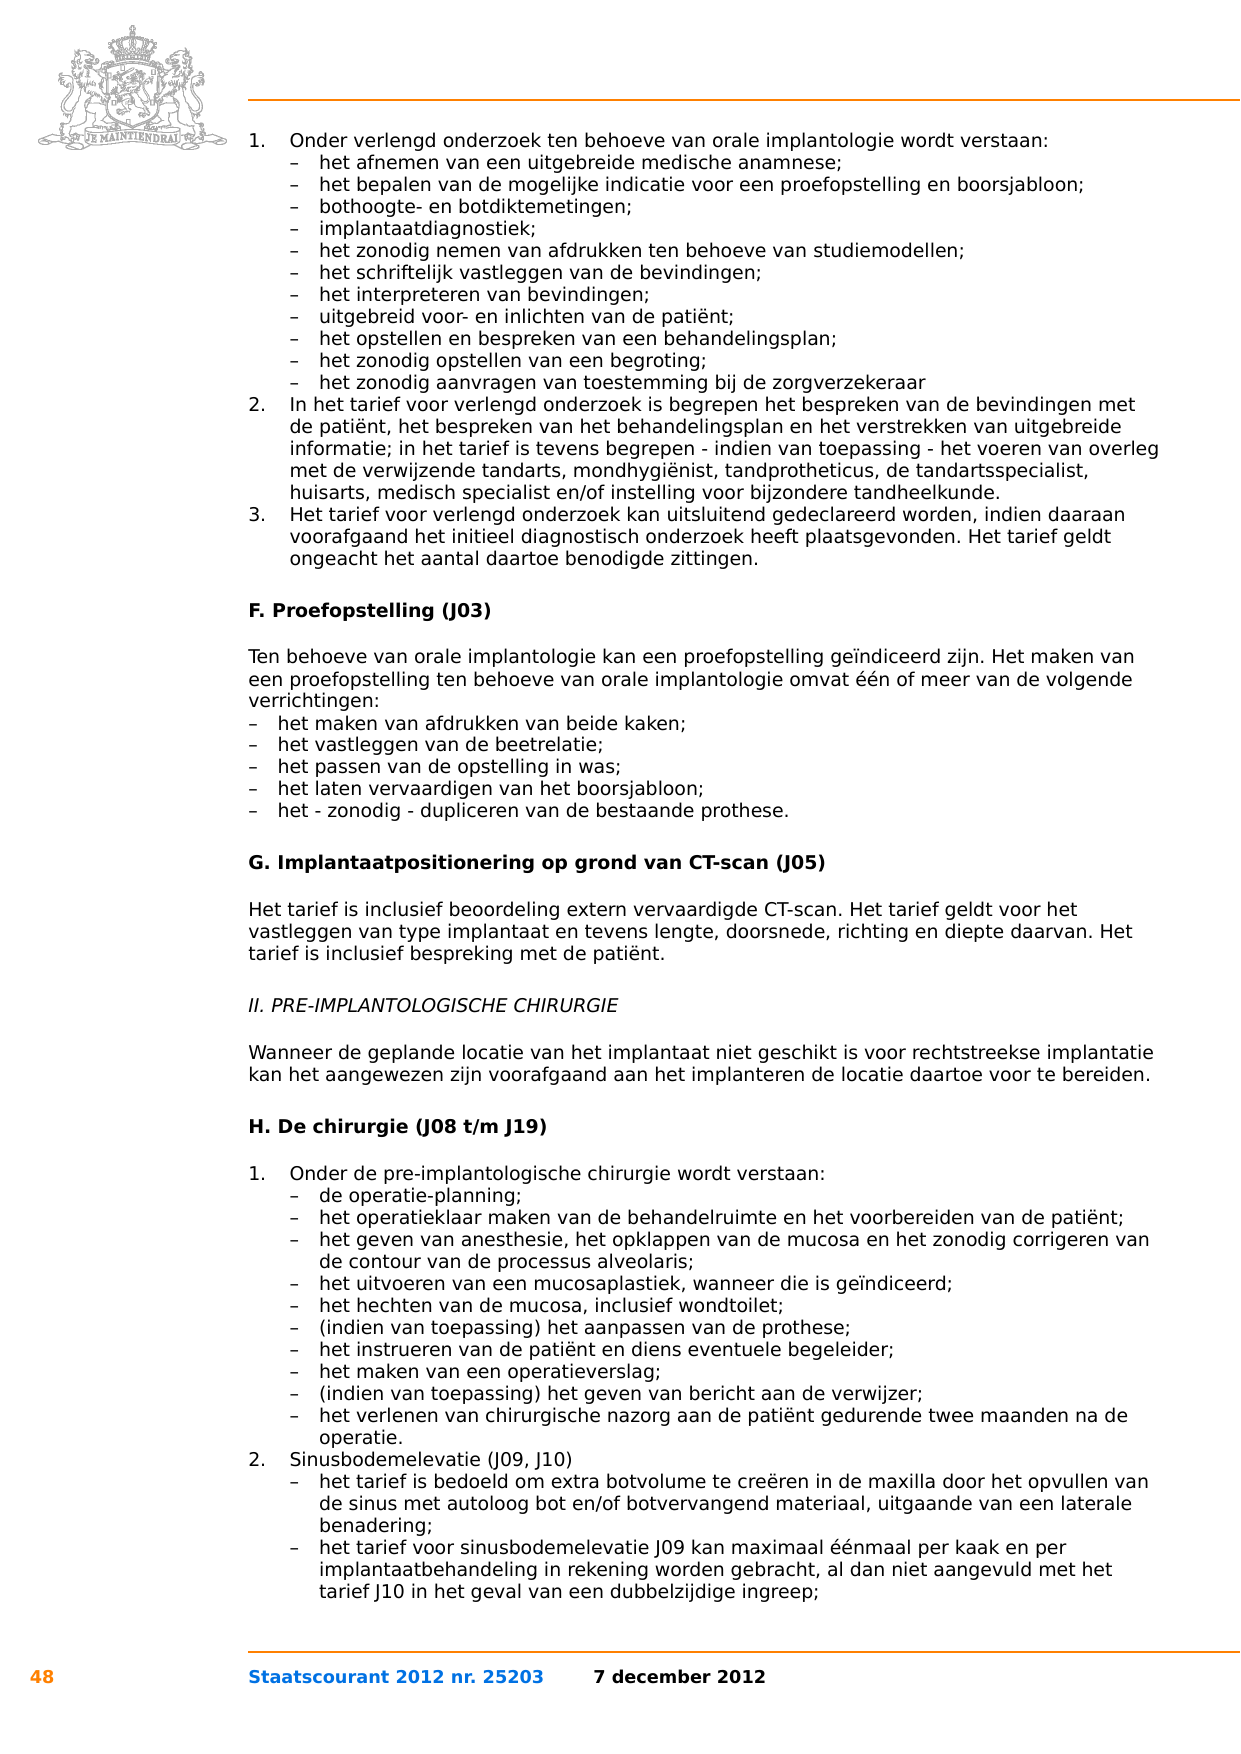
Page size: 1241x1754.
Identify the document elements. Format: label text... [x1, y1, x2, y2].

text – het maken van een operatieverslag; [289, 1361, 1163, 1383]
text 2. Sinusbodemelevatie (J09, J10) [248, 1449, 1163, 1471]
text – het tarief voor sinusbodemelevatie J09 kan maximaal éénmaal per kaak en per implantaatbehandeling in rekening worden gebracht, al dan niet aangevuld met het tarief J10 in het geval van een dubbelzijdige ingreep; [289, 1537, 1163, 1603]
text 1. Onder verlengd onderzoek ten behoeve van orale implantologie wordt verstaan: [248, 130, 1163, 152]
text – het bepalen van de mogelijke indicatie voor een proefopstelling en boorsjabloon; [289, 174, 1163, 196]
subtitle H. De chirurgie (J08 t/m J19) [248, 1116, 1163, 1138]
text – (indien van toepassing) het aanpassen van de prothese; [289, 1317, 1163, 1339]
text – het hechten van de mucosa, inclusief wondtoilet; [289, 1295, 1163, 1317]
text – het operatieklaar maken van de behandelruimte en het voorbereiden van de patiënt; [289, 1207, 1163, 1229]
text 1. Onder de pre-implantologische chirurgie wordt verstaan: [248, 1163, 1163, 1185]
text – de operatie-planning; [289, 1185, 1163, 1207]
text – het instrueren van de patiënt en diens eventuele begeleider; [289, 1339, 1163, 1361]
text – het uitvoeren van een mucosaplastiek, wanneer die is geïndiceerd; [289, 1273, 1163, 1295]
text Wanneer de geplande locatie van het implantaat niet geschikt is voor rechtstreekse implantatie kan het aangewezen zijn voorafgaand aan het implanteren de locatie daartoe voor te bereiden. [248, 1042, 1163, 1086]
text – uitgebreid voor- en inlichten van de patiënt; [289, 306, 1163, 328]
text – (indien van toepassing) het geven van bericht aan de verwijzer; [289, 1383, 1163, 1405]
subtitle F. Proefopstelling (J03) [248, 599, 1163, 621]
text – het zonodig aanvragen van toestemming bij de zorgverzekeraar [289, 372, 1163, 394]
text – het maken van afdrukken van beide kaken; [248, 712, 1163, 734]
text – het passen van de opstelling in was; [248, 756, 1163, 778]
text – het zonodig nemen van afdrukken ten behoeve van studiemodellen; [289, 240, 1163, 262]
text – het geven van anesthesie, het opklappen van de mucosa en het zonodig corrigeren van de contour van de processus alveolaris; [289, 1229, 1163, 1273]
text 2. In het tarief voor verlengd onderzoek is begrepen het bespreken van de bevindingen met de patiënt, het bespreken van het behandelingsplan en het verstrekken van uitgebreide informatie; in het tarief is tevens begrepen - indien van toepassing - het voeren van overleg met de verwijzende tandarts, mondhygiënist, tandprotheticus, de tandartsspecialist, huisarts, medisch specialist en/of instelling voor bijzondere tandheelkunde. [248, 394, 1163, 503]
text – het laten vervaardigen van het boorsjabloon; [248, 778, 1163, 800]
text – het zonodig opstellen van een begroting; [289, 350, 1163, 372]
text – het tarief is bedoeld om extra botvolume te creëren in de maxilla door het opvullen van de sinus met autoloog bot en/of botvervangend materiaal, uitgaande van een laterale benadering; [289, 1471, 1163, 1537]
text – het opstellen en bespreken van een behandelingsplan; [289, 328, 1163, 350]
text – het interpreteren van bevindingen; [289, 284, 1163, 306]
text – het - zonodig - dupliceren van de bestaande prothese. [248, 800, 1163, 822]
text – implantaatdiagnostiek; [289, 218, 1163, 240]
text 3. Het tarief voor verlengd onderzoek kan uitsluitend gedeclareerd worden, indien daaraan voorafgaand het initieel diagnostisch onderzoek heeft plaatsgevonden. Het tarief geldt ongeacht het aantal daartoe benodigde zittingen. [248, 503, 1163, 569]
text – het verlenen van chirurgische nazorg aan de patiënt gedurende twee maanden na de operatie. [289, 1405, 1163, 1449]
text – het schriftelijk vastleggen van de bevindingen; [289, 262, 1163, 284]
subtitle II. PRE-IMPLANTOLOGISCHE CHIRURGIE [248, 995, 1163, 1017]
picture [38, 25, 227, 150]
text – het vastleggen van de beetrelatie; [248, 734, 1163, 756]
text – het afnemen van een uitgebreide medische anamnese; [289, 152, 1163, 174]
subtitle G. Implantaatpositionering op grond van CT-scan (J05) [248, 852, 1163, 874]
text Ten behoeve van orale implantologie kan een proefopstelling geïndiceerd zijn. Het maken van een proefopstelling ten behoeve van orale implantologie omvat één of meer van de volgende verrichtingen: [248, 646, 1163, 712]
text Het tarief is inclusief beoordeling extern vervaardigde CT-scan. Het tarief geldt voor het vastleggen van type implantaat en tevens lengte, doorsnede, richting en diepte daarvan. Het tarief is inclusief bespreking met de patiënt. [248, 899, 1163, 965]
text – bothoogte- en botdiktemetingen; [289, 196, 1163, 218]
